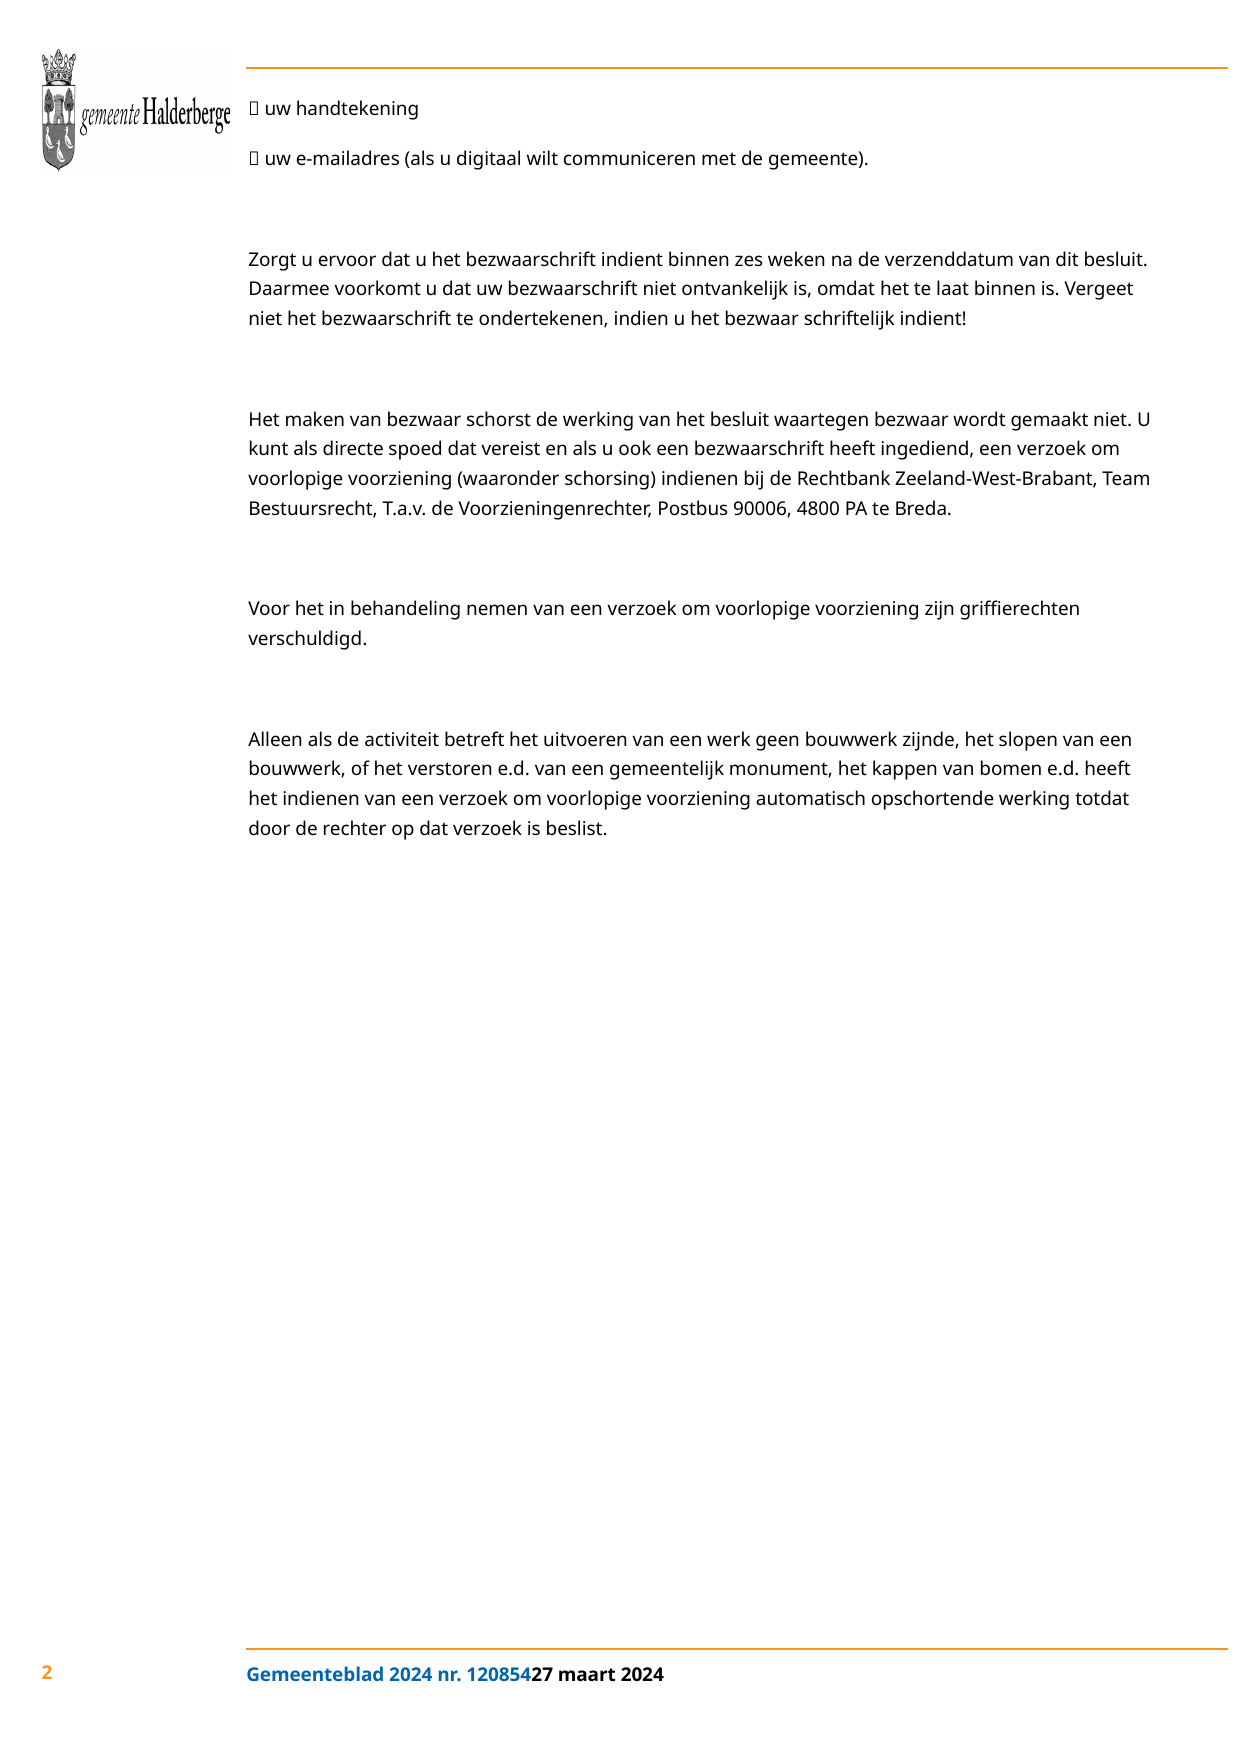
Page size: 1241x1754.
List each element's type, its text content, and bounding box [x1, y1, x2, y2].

text  uw e-mailadres (als u digitaal wilt communiceren met de gemeente). [248, 145, 1152, 171]
text Zorgt u ervoor dat u het bezwaarschrift indient binnen zes weken na de verzenddatum van dit besluit. Daarmee voorkomt u dat uw bezwaarschrift niet ontvankelijk is, omdat het te laat binnen is. Vergeet niet het bezwaarschrift te ondertekenen, indien u het bezwaar schriftelijk indient! [248, 246, 1152, 331]
text  uw handtekening [248, 95, 1152, 121]
text Voor het in behandeling nemen van een verzoek om voorlopige voorziening zijn griffierechten verschuldigd. [248, 596, 1152, 651]
picture [41, 47, 231, 172]
text Het maken van bezwaar schorst de werking van het besluit waartegen bezwaar wordt gemaakt niet. U kunt als directe spoed dat vereist en als u ook een bezwaarschrift heeft ingediend, een verzoek om voorlopige voorziening (waaronder schorsing) indienen bij de Rechtbank Zeeland-West-Brabant, Team Bestuursrecht, T.a.v. de Voorzieningenrechter, Postbus 90006, 4800 PA te Breda. [248, 406, 1152, 521]
text Alleen als de activiteit betreft het uitvoeren van een werk geen bouwwerk zijnde, het slopen van een bouwwerk, of het verstoren e.d. van een gemeentelijk monument, het kappen van bomen e.d. heeft het indienen van een verzoek om voorlopige voorziening automatisch opschortende werking totdat door de rechter op dat verzoek is beslist. [248, 726, 1152, 841]
